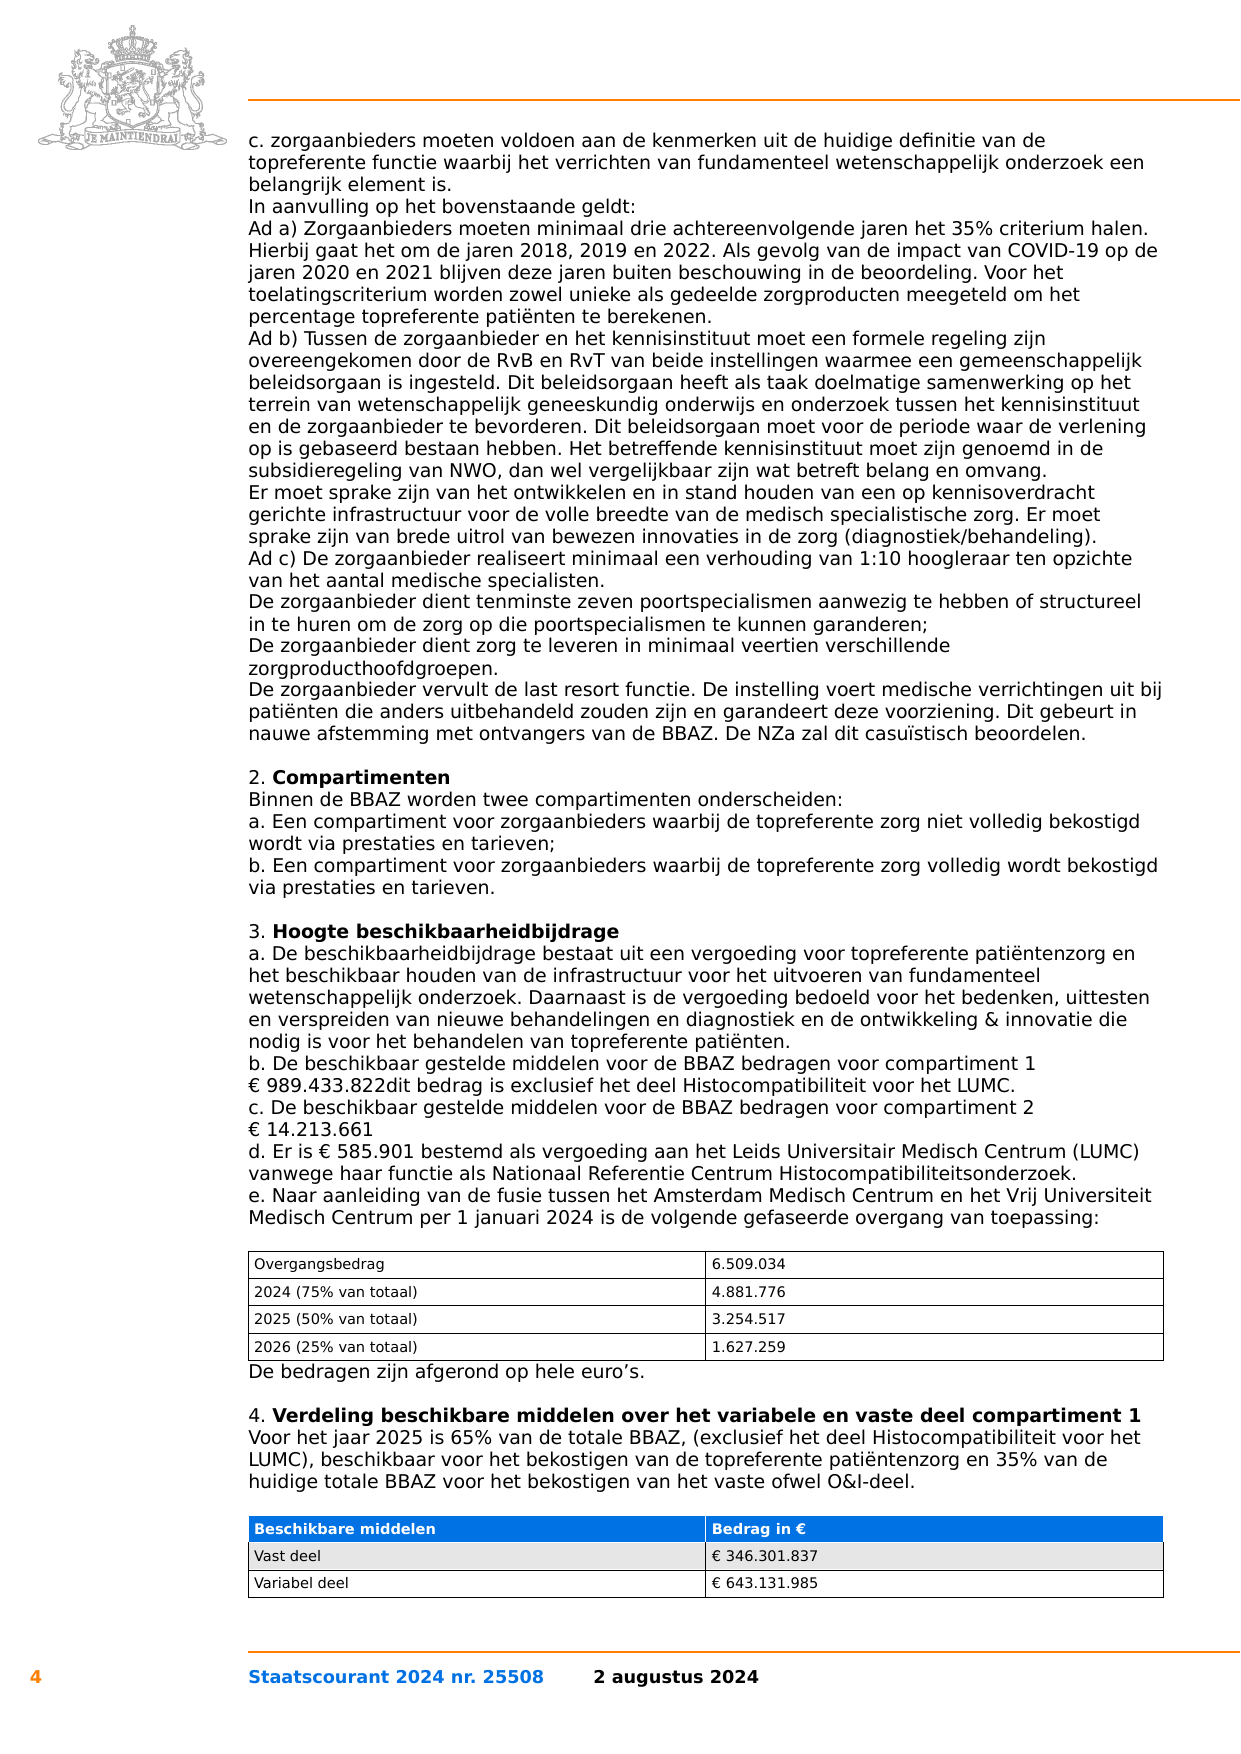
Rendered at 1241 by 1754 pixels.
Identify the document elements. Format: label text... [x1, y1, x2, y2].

text Er moet sprake zijn van het ontwikkelen en in stand houden van een op kennisoverdracht gerichte infrastructuur voor de volle breedte van de medisch specialistische zorg. Er moet sprake zijn van brede uitrol van bewezen innovaties in de zorg (diagnostiek/behandeling). [248, 482, 1163, 547]
table_header 6.509.034 [706, 1252, 1163, 1278]
text 4. Verdeling beschikbare middelen over het variabele en vaste deel compartiment 1 [248, 1405, 1163, 1427]
text b. Een compartiment voor zorgaanbieders waarbij de topreferente zorg volledig wordt bekostigd via prestaties en tarieven. [248, 855, 1163, 899]
picture [38, 25, 227, 150]
text De bedragen zijn afgerond op hele euro’s. [248, 1361, 1163, 1383]
table_cell 1.627.259 [706, 1334, 1163, 1360]
text Voor het jaar 2025 is 65% van de totale BBAZ, (exclusief het deel Histocompatibiliteit voor het LUMC), beschikbaar voor het bekostigen van de topreferente patiëntenzorg en 35% van de huidige totale BBAZ voor het bekostigen van het vaste ofwel O&I-deel. [248, 1427, 1163, 1493]
table_cell Variabel deel [249, 1571, 705, 1597]
text Ad b) Tussen de zorgaanbieder en het kennisinstituut moet een formele regeling zijn overeengekomen door de RvB en RvT van beide instellingen waarmee een gemeenschappelijk beleidsorgaan is ingesteld. Dit beleidsorgaan heeft als taak doelmatige samenwerking op het terrein van wetenschappelijk geneeskundig onderwijs en onderzoek tussen het kennisinstituut en de zorgaanbieder te bevorderen. Dit beleidsorgaan moet voor de periode waar de verlening op is gebaseerd bestaan hebben. Het betreffende kennisinstituut moet zijn genoemd in de subsidieregeling van NWO, dan wel vergelijkbaar zijn wat betreft belang en omvang. [248, 328, 1163, 482]
text a. Een compartiment voor zorgaanbieders waarbij de topreferente zorg niet volledig bekostigd wordt via prestaties en tarieven; [248, 811, 1163, 855]
text a. De beschikbaarheidbijdrage bestaat uit een vergoeding voor topreferente patiëntenzorg en het beschikbaar houden van de infrastructuur voor het uitvoeren van fundamenteel wetenschappelijk onderzoek. Daarnaast is de vergoeding bedoeld voor het bedenken, uittesten en verspreiden van nieuwe behandelingen en diagnostiek en de ontwikkeling & innovatie die nodig is voor het behandelen van topreferente patiënten. [248, 943, 1163, 1053]
table_header Bedrag in € [706, 1516, 1163, 1542]
text 2. Compartimenten [248, 767, 1163, 789]
text c. zorgaanbieders moeten voldoen aan de kenmerken uit de huidige definitie van de topreferente functie waarbij het verrichten van fundamenteel wetenschappelijk onderzoek een belangrijk element is. [248, 130, 1163, 196]
text e. Naar aanleiding van de fusie tussen het Amsterdam Medisch Centrum en het Vrij Universiteit Medisch Centrum per 1 januari 2024 is de volgende gefaseerde overgang van toepassing: [248, 1185, 1163, 1229]
text c. De beschikbaar gestelde middelen voor de BBAZ bedragen voor compartiment 2 € 14.213.661 [248, 1097, 1163, 1141]
table_cell 2024 (75% van totaal) [249, 1279, 705, 1305]
table_cell 4.881.776 [706, 1279, 1163, 1305]
text d. Er is € 585.901 bestemd als vergoeding aan het Leids Universitair Medisch Centrum (LUMC) vanwege haar functie als Nationaal Referentie Centrum Histocompatibiliteitsonderzoek. [248, 1141, 1163, 1185]
table_header Beschikbare middelen [249, 1516, 705, 1542]
table_cell € 346.301.837 [706, 1543, 1163, 1569]
text De zorgaanbieder dient zorg te leveren in minimaal veertien verschillende zorgproducthoofdgroepen. [248, 635, 1163, 679]
text Ad a) Zorgaanbieders moeten minimaal drie achtereenvolgende jaren het 35% criterium halen. Hierbij gaat het om de jaren 2018, 2019 en 2022. Als gevolg van de impact van COVID-19 op de jaren 2020 en 2021 blijven deze jaren buiten beschouwing in de beoordeling. Voor het toelatingscriterium worden zowel unieke als gedeelde zorgproducten meegeteld om het percentage topreferente patiënten te berekenen. [248, 218, 1163, 328]
table_cell 2026 (25% van totaal) [249, 1334, 705, 1360]
text Ad c) De zorgaanbieder realiseert minimaal een verhouding van 1:10 hoogleraar ten opzichte van het aantal medische specialisten. [248, 547, 1163, 591]
text 3. Hoogte beschikbaarheidbijdrage [248, 921, 1163, 943]
table_cell Vast deel [249, 1543, 705, 1569]
text De zorgaanbieder dient tenminste zeven poortspecialismen aanwezig te hebben of structureel in te huren om de zorg op die poortspecialismen te kunnen garanderen; [248, 591, 1163, 635]
text b. De beschikbaar gestelde middelen voor de BBAZ bedragen voor compartiment 1 € 989.433.822dit bedrag is exclusief het deel Histocompatibiliteit voor het LUMC. [248, 1053, 1163, 1097]
table_cell 3.254.517 [706, 1306, 1163, 1333]
text De zorgaanbieder vervult de last resort functie. De instelling voert medische verrichtingen uit bij patiënten die anders uitbehandeld zouden zijn en garandeert deze voorziening. Dit gebeurt in nauwe afstemming met ontvangers van de BBAZ. De NZa zal dit casuïstisch beoordelen. [248, 679, 1163, 745]
text In aanvulling op het bovenstaande geldt: [248, 196, 1163, 218]
text Binnen de BBAZ worden twee compartimenten onderscheiden: [248, 789, 1163, 811]
table_header Overgangsbedrag [249, 1252, 705, 1278]
table_cell 2025 (50% van totaal) [249, 1306, 705, 1333]
table_cell € 643.131.985 [706, 1571, 1163, 1597]
